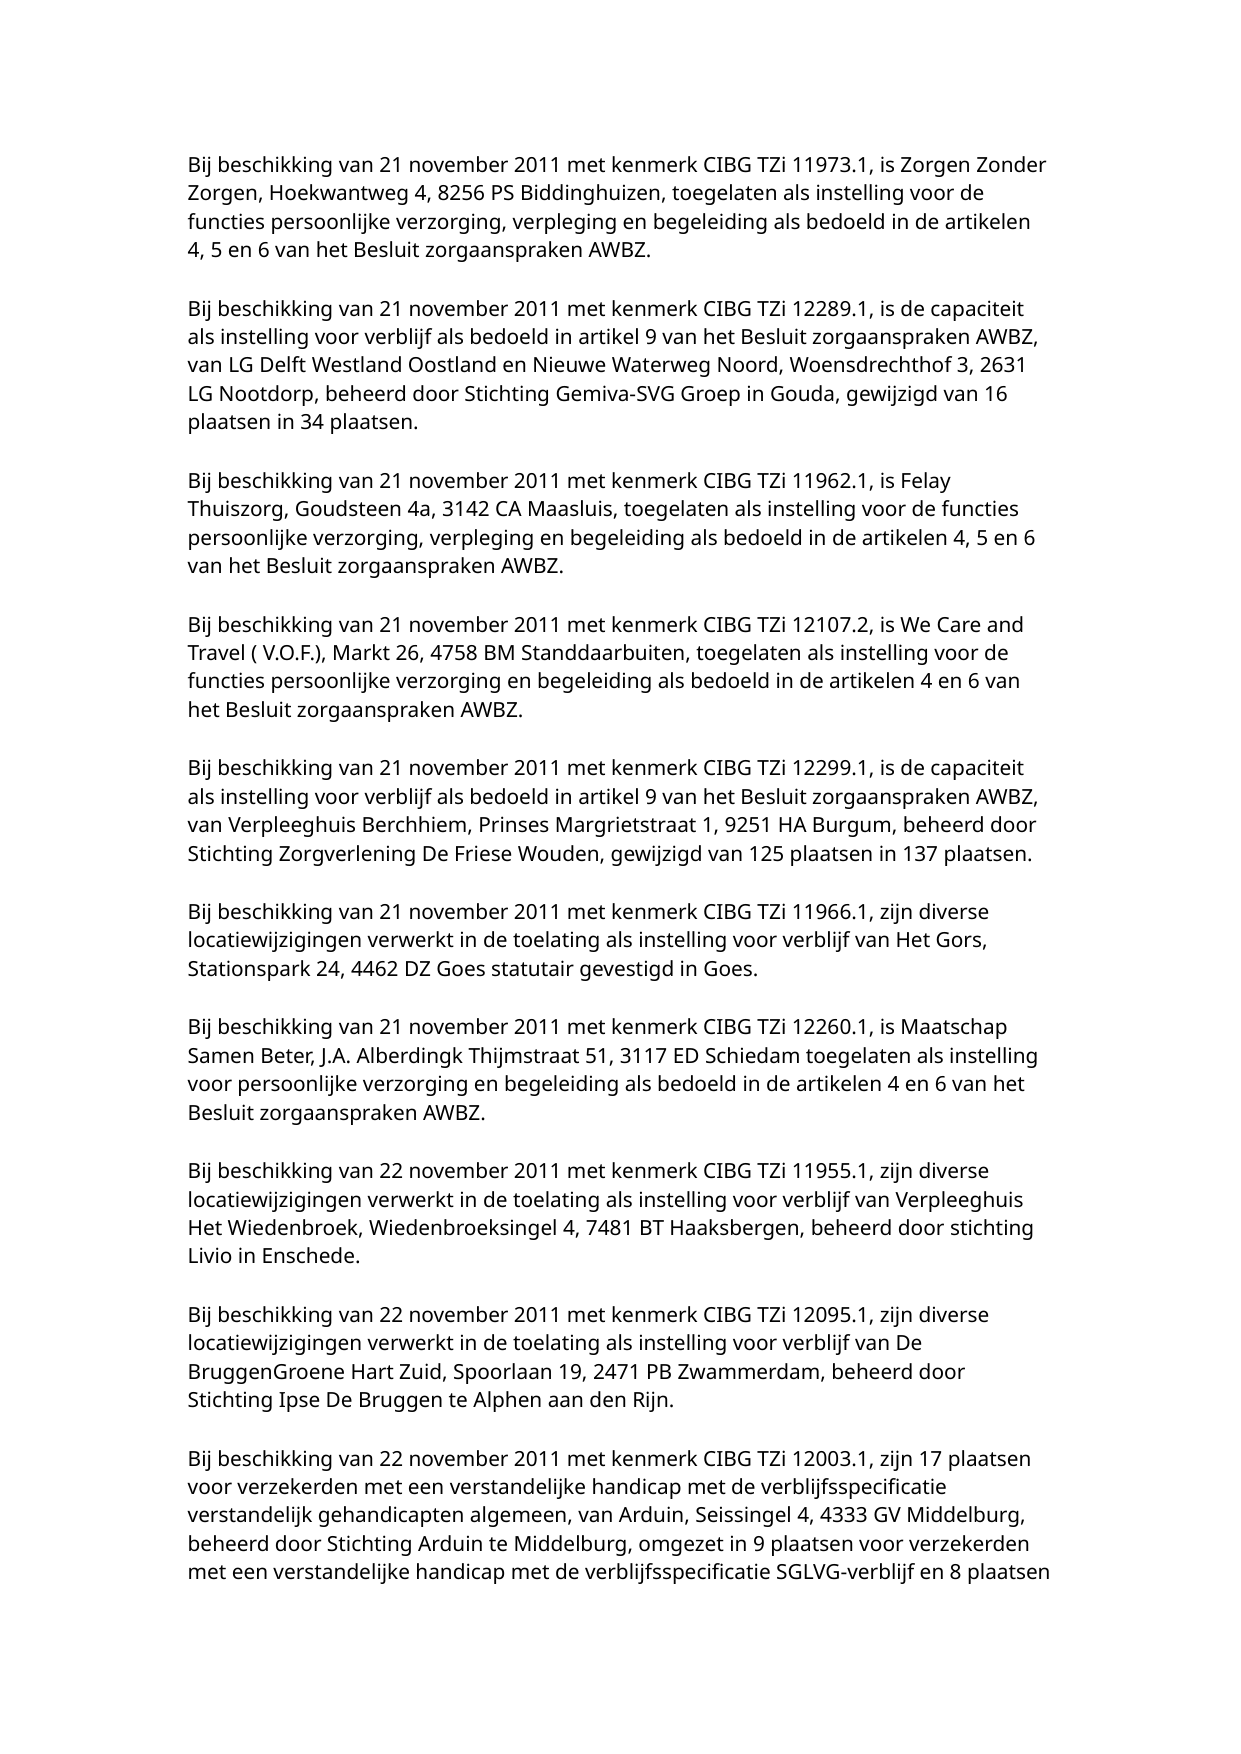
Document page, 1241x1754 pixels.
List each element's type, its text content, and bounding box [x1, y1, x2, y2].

text Bij beschikking van 21 november 2011 met kenmerk CIBG TZi 11962.1, is Felay Thuiszorg, Goudsteen 4a, 3142 CA Maasluis, toegelaten als instelling voor de functies persoonlijke verzorging, verpleging en begeleiding als bedoeld in de artikelen 4, 5 en 6 van het Besluit zorgaanspraken AWBZ. [187, 466, 1053, 580]
text Bij beschikking van 22 november 2011 met kenmerk CIBG TZi 12003.1, zijn 17 plaatsen voor verzekerden met een verstandelijke handicap met de verblijfsspecificatie verstandelijk gehandicapten algemeen, van Arduin, Seissingel 4, 4333 GV Middelburg, beheerd door Stichting Arduin te Middelburg, omgezet in 9 plaatsen voor verzekerden met een verstandelijke handicap met de verblijfsspecificatie SGLVG-verblijf en 8 plaatsen [187, 1444, 1053, 1586]
text Bij beschikking van 21 november 2011 met kenmerk CIBG TZi 12299.1, is de capaciteit als instelling voor verblijf als bedoeld in artikel 9 van het Besluit zorgaanspraken AWBZ, van Verpleeghuis Berchhiem, Prinses Margrietstraat 1, 9251 HA Burgum, beheerd door Stichting Zorgverlening De Friese Wouden, gewijzigd van 125 plaatsen in 137 plaatsen. [187, 753, 1053, 867]
text Bij beschikking van 21 november 2011 met kenmerk CIBG TZi 12260.1, is Maatschap Samen Beter, J.A. Alberdingk Thijmstraat 51, 3117 ED Schiedam toegelaten als instelling voor persoonlijke verzorging en begeleiding als bedoeld in de artikelen 4 en 6 van het Besluit zorgaanspraken AWBZ. [187, 1012, 1053, 1126]
text Bij beschikking van 21 november 2011 met kenmerk CIBG TZi 11966.1, zijn diverse locatiewijzigingen verwerkt in de toelating als instelling voor verblijf van Het Gors, Stationspark 24, 4462 DZ Goes statutair gevestigd in Goes. [187, 897, 1053, 982]
text Bij beschikking van 22 november 2011 met kenmerk CIBG TZi 11955.1, zijn diverse locatiewijzigingen verwerkt in de toelating als instelling voor verblijf van Verpleeghuis Het Wiedenbroek, Wiedenbroeksingel 4, 7481 BT Haaksbergen, beheerd door stichting Livio in Enschede. [187, 1156, 1053, 1270]
text Bij beschikking van 22 november 2011 met kenmerk CIBG TZi 12095.1, zijn diverse locatiewijzigingen verwerkt in de toelating als instelling voor verblijf van De BruggenGroene Hart Zuid, Spoorlaan 19, 2471 PB Zwammerdam, beheerd door Stichting Ipse De Bruggen te Alphen aan den Rijn. [187, 1300, 1053, 1414]
text Bij beschikking van 21 november 2011 met kenmerk CIBG TZi 11973.1, is Zorgen Zonder Zorgen, Hoekwantweg 4, 8256 PS Biddinghuizen, toegelaten als instelling voor de functies persoonlijke verzorging, verpleging en begeleiding als bedoeld in de artikelen 4, 5 en 6 van het Besluit zorgaanspraken AWBZ. [187, 150, 1053, 264]
text Bij beschikking van 21 november 2011 met kenmerk CIBG TZi 12107.2, is We Care and Travel ( V.O.F.), Markt 26, 4758 BM Standdaarbuiten, toegelaten als instelling voor de functies persoonlijke verzorging en begeleiding als bedoeld in de artikelen 4 en 6 van het Besluit zorgaanspraken AWBZ. [187, 610, 1053, 723]
text Bij beschikking van 21 november 2011 met kenmerk CIBG TZi 12289.1, is de capaciteit als instelling voor verblijf als bedoeld in artikel 9 van het Besluit zorgaanspraken AWBZ, van LG Delft Westland Oostland en Nieuwe Waterweg Noord, Woensdrechthof 3, 2631 LG Nootdorp, beheerd door Stichting Gemiva-SVG Groep in Gouda, gewijzigd van 16 plaatsen in 34 plaatsen. [187, 294, 1053, 436]
